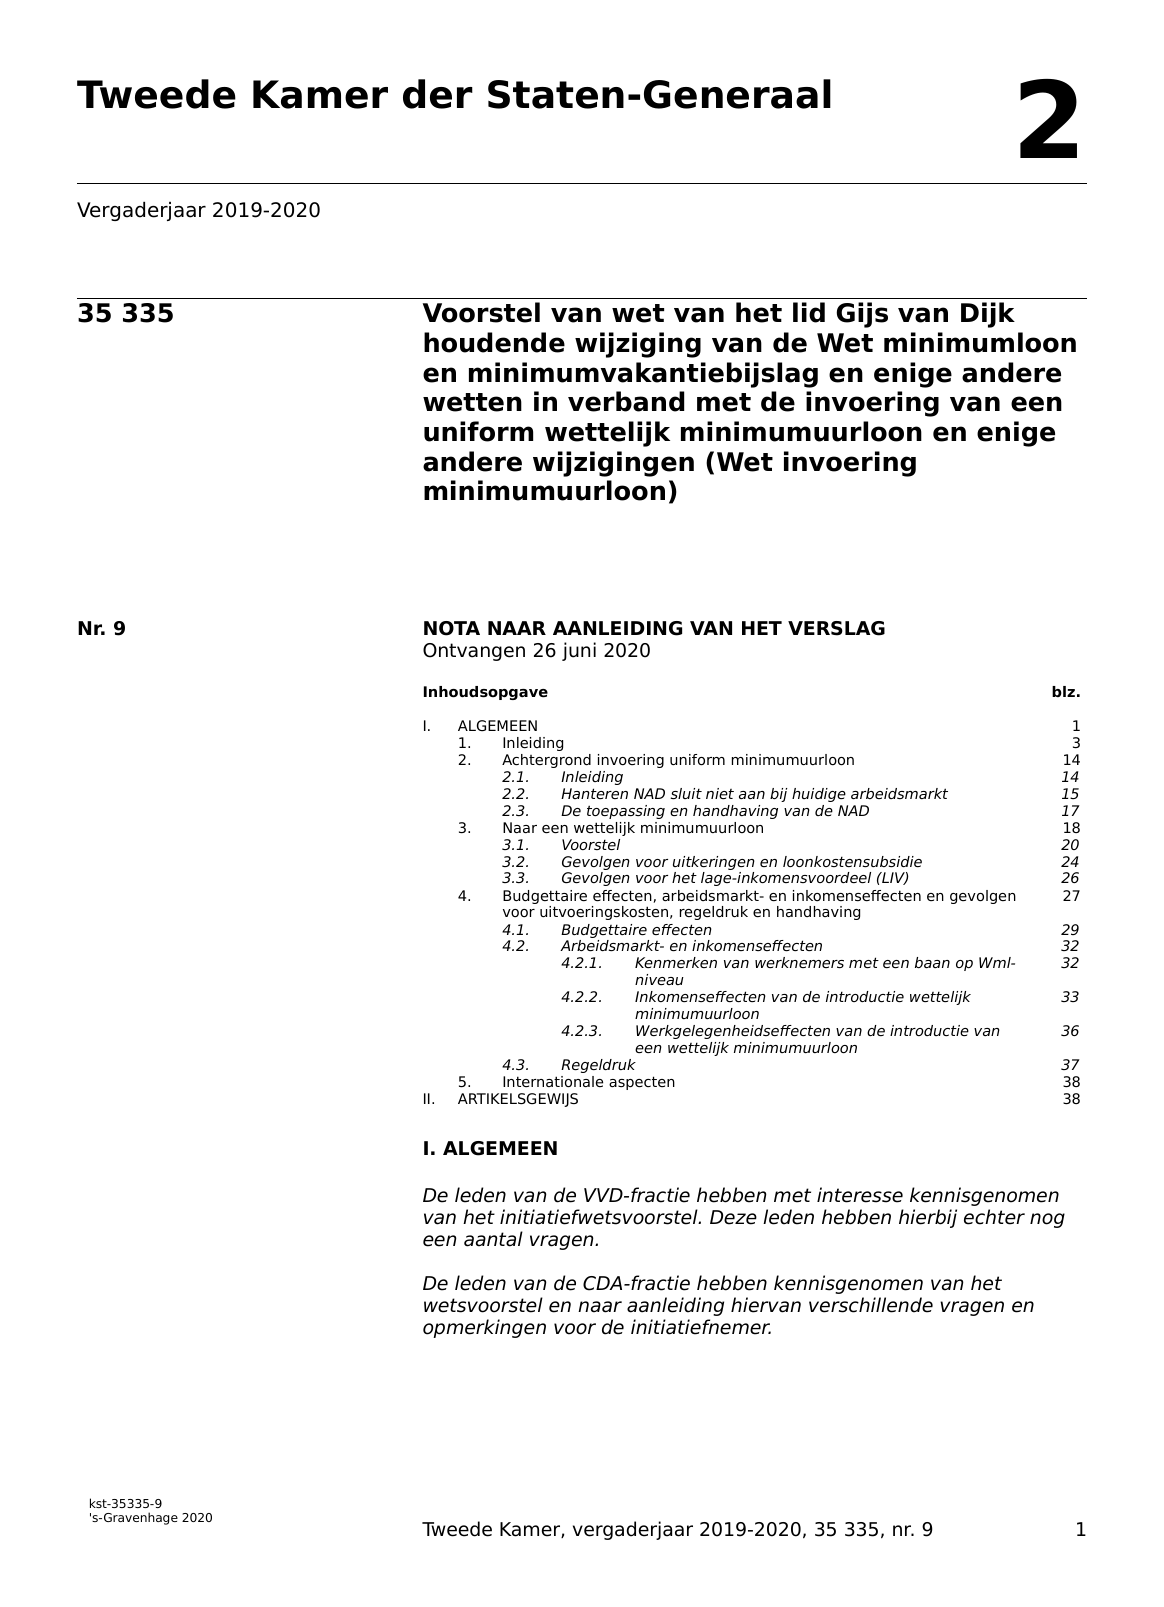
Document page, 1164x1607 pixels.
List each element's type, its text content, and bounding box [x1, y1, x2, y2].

table_cell [496, 701, 555, 718]
table_cell 1. [452, 735, 496, 752]
table_cell [422, 803, 452, 819]
table_cell [452, 921, 496, 938]
table_cell Internationale aspecten [496, 1074, 1027, 1091]
table_cell ALGEMEEN [452, 718, 1027, 734]
table_cell Naar een wettelijk minimumuurloon [496, 820, 1027, 836]
table_cell 3.2. [496, 854, 555, 870]
table_cell 2.1. [496, 769, 555, 786]
table_cell [452, 769, 496, 786]
table_cell 2. [452, 752, 496, 768]
table_cell [496, 989, 555, 1023]
table_cell [422, 735, 452, 752]
table_cell 3.1. [496, 836, 555, 853]
table_cell II. [422, 1091, 452, 1108]
table_cell [452, 1023, 496, 1057]
table_cell [452, 938, 496, 955]
table_cell 20 [1028, 836, 1087, 853]
text kst-35335-9 [88, 1497, 323, 1511]
text De leden van de VVD-fractie hebben met interesse kennisgenomen van het initiatiefwetsvoorstel. Deze leden hebben hierbij echter nog een aantal vragen. [422, 1185, 1087, 1251]
table_cell [452, 1057, 496, 1074]
table_cell [555, 701, 629, 718]
table_cell Gevolgen voor het lage-inkomensvoordeel (LIV) [555, 870, 1027, 887]
table_cell Budgettaire effecten [555, 921, 1027, 938]
table_header 2 [886, 59, 1087, 183]
table_cell 33 [1028, 989, 1087, 1023]
table_cell [422, 921, 452, 938]
table_cell [422, 1023, 452, 1057]
table_cell [452, 989, 496, 1023]
table_cell [452, 854, 496, 870]
table_cell 38 [1028, 1091, 1087, 1108]
table_cell 3. [452, 820, 496, 836]
table_cell [422, 854, 452, 870]
table_cell 2.2. [496, 786, 555, 802]
table_cell [1028, 701, 1087, 718]
table_cell [422, 938, 452, 955]
table_cell [422, 701, 452, 718]
table_cell Kenmerken van werknemers met een baan op Wml-niveau [629, 955, 1027, 989]
table_cell 27 [1028, 888, 1087, 921]
table_cell 37 [1028, 1057, 1087, 1074]
table_cell [422, 955, 452, 989]
table_header Inhoudsopgave [422, 684, 1027, 701]
table_cell [422, 1074, 452, 1091]
table_header blz. [1028, 684, 1087, 701]
table_cell 29 [1028, 921, 1087, 938]
table_cell 14 [1028, 752, 1087, 768]
table_cell 1 [1028, 718, 1087, 734]
table_cell Arbeidsmarkt- en inkomenseffecten [555, 938, 1027, 955]
table_cell 3.3. [496, 870, 555, 887]
table_cell Achtergrond invoering uniform minimumuurloon [496, 752, 1027, 768]
table_cell I. [422, 718, 452, 734]
table_cell Inleiding [555, 769, 1027, 786]
table_cell 4.2.3. [555, 1023, 629, 1057]
table_cell 14 [1028, 769, 1087, 786]
table_cell [452, 870, 496, 887]
table_header Tweede Kamer der Staten-Generaal [77, 59, 886, 183]
table_cell [422, 989, 452, 1023]
table_cell [422, 870, 452, 887]
table_cell [422, 769, 452, 786]
table_cell [452, 786, 496, 802]
table_cell [422, 752, 452, 768]
table_cell [452, 803, 496, 819]
table_cell 18 [1028, 820, 1087, 836]
table_cell 36 [1028, 1023, 1087, 1057]
table_cell 3 [1028, 735, 1087, 752]
table_cell [422, 888, 452, 921]
table_cell Vergaderjaar 2019-2020 [77, 184, 1087, 298]
table_cell 4. [452, 888, 496, 921]
table_cell [422, 1057, 452, 1074]
table_cell 4.2.1. [555, 955, 629, 989]
table_cell 4.2.2. [555, 989, 629, 1023]
table_cell 4.1. [496, 921, 555, 938]
table_cell De toepassing en handhaving van de NAD [555, 803, 1027, 819]
table_cell Inleiding [496, 735, 1027, 752]
table_cell [629, 701, 1027, 718]
table_cell 24 [1028, 854, 1087, 870]
table_cell [496, 1023, 555, 1057]
table_cell [422, 820, 452, 836]
table_cell Voorstel [555, 836, 1027, 853]
text 's-Gravenhage 2020 [88, 1511, 323, 1525]
table_cell 38 [1028, 1074, 1087, 1091]
table_cell [422, 786, 452, 802]
subtitle 35 335 Voorstel van wet van het lid Gijs van Dijk houdende wijziging van de Wet minimumloon en minimumvakantiebijslag en enige andere wetten in verband met de invoering van een uniform wettelijk minimumuurloon en enige andere wijzigingen (Wet invoering minimumuurloon) [77, 299, 1087, 507]
table_cell 2.3. [496, 803, 555, 819]
table_cell [452, 955, 496, 989]
table_cell 4.2. [496, 938, 555, 955]
table_cell Inkomenseffecten van de introductie wettelijk minimumuurloon [629, 989, 1027, 1023]
table_cell 32 [1028, 938, 1087, 955]
table_cell [452, 701, 496, 718]
table_cell Regeldruk [555, 1057, 1027, 1074]
table_cell [496, 955, 555, 989]
table_cell [452, 836, 496, 853]
table_cell [422, 836, 452, 853]
table_cell Werkgelegenheidseffecten van de introductie van een wettelijk minimumuurloon [629, 1023, 1027, 1057]
table_cell ARTIKELSGEWIJS [452, 1091, 1027, 1108]
subtitle I. ALGEMEEN [422, 1138, 1087, 1160]
table_cell 26 [1028, 870, 1087, 887]
table_cell 17 [1028, 803, 1087, 819]
table_cell 32 [1028, 955, 1087, 989]
table_cell 15 [1028, 786, 1087, 802]
table_cell Hanteren NAD sluit niet aan bij huidige arbeidsmarkt [555, 786, 1027, 802]
text De leden van de CDA-fractie hebben kennisgenomen van het wetsvoorstel en naar aanleiding hiervan verschillende vragen en opmerkingen voor de initiatiefnemer. [422, 1273, 1087, 1339]
table_cell Budgettaire effecten, arbeidsmarkt- en inkomenseffecten en gevolgen voor uitvoeringskosten, regeldruk en handhaving [496, 888, 1027, 921]
table_cell 5. [452, 1074, 496, 1091]
subtitle Nr. 9 NOTA NAAR AANLEIDING VAN HET VERSLAG [77, 618, 1087, 640]
text Ontvangen 26 juni 2020 [422, 640, 1087, 662]
table_cell Gevolgen voor uitkeringen en loonkostensubsidie [555, 854, 1027, 870]
table_cell 4.3. [496, 1057, 555, 1074]
